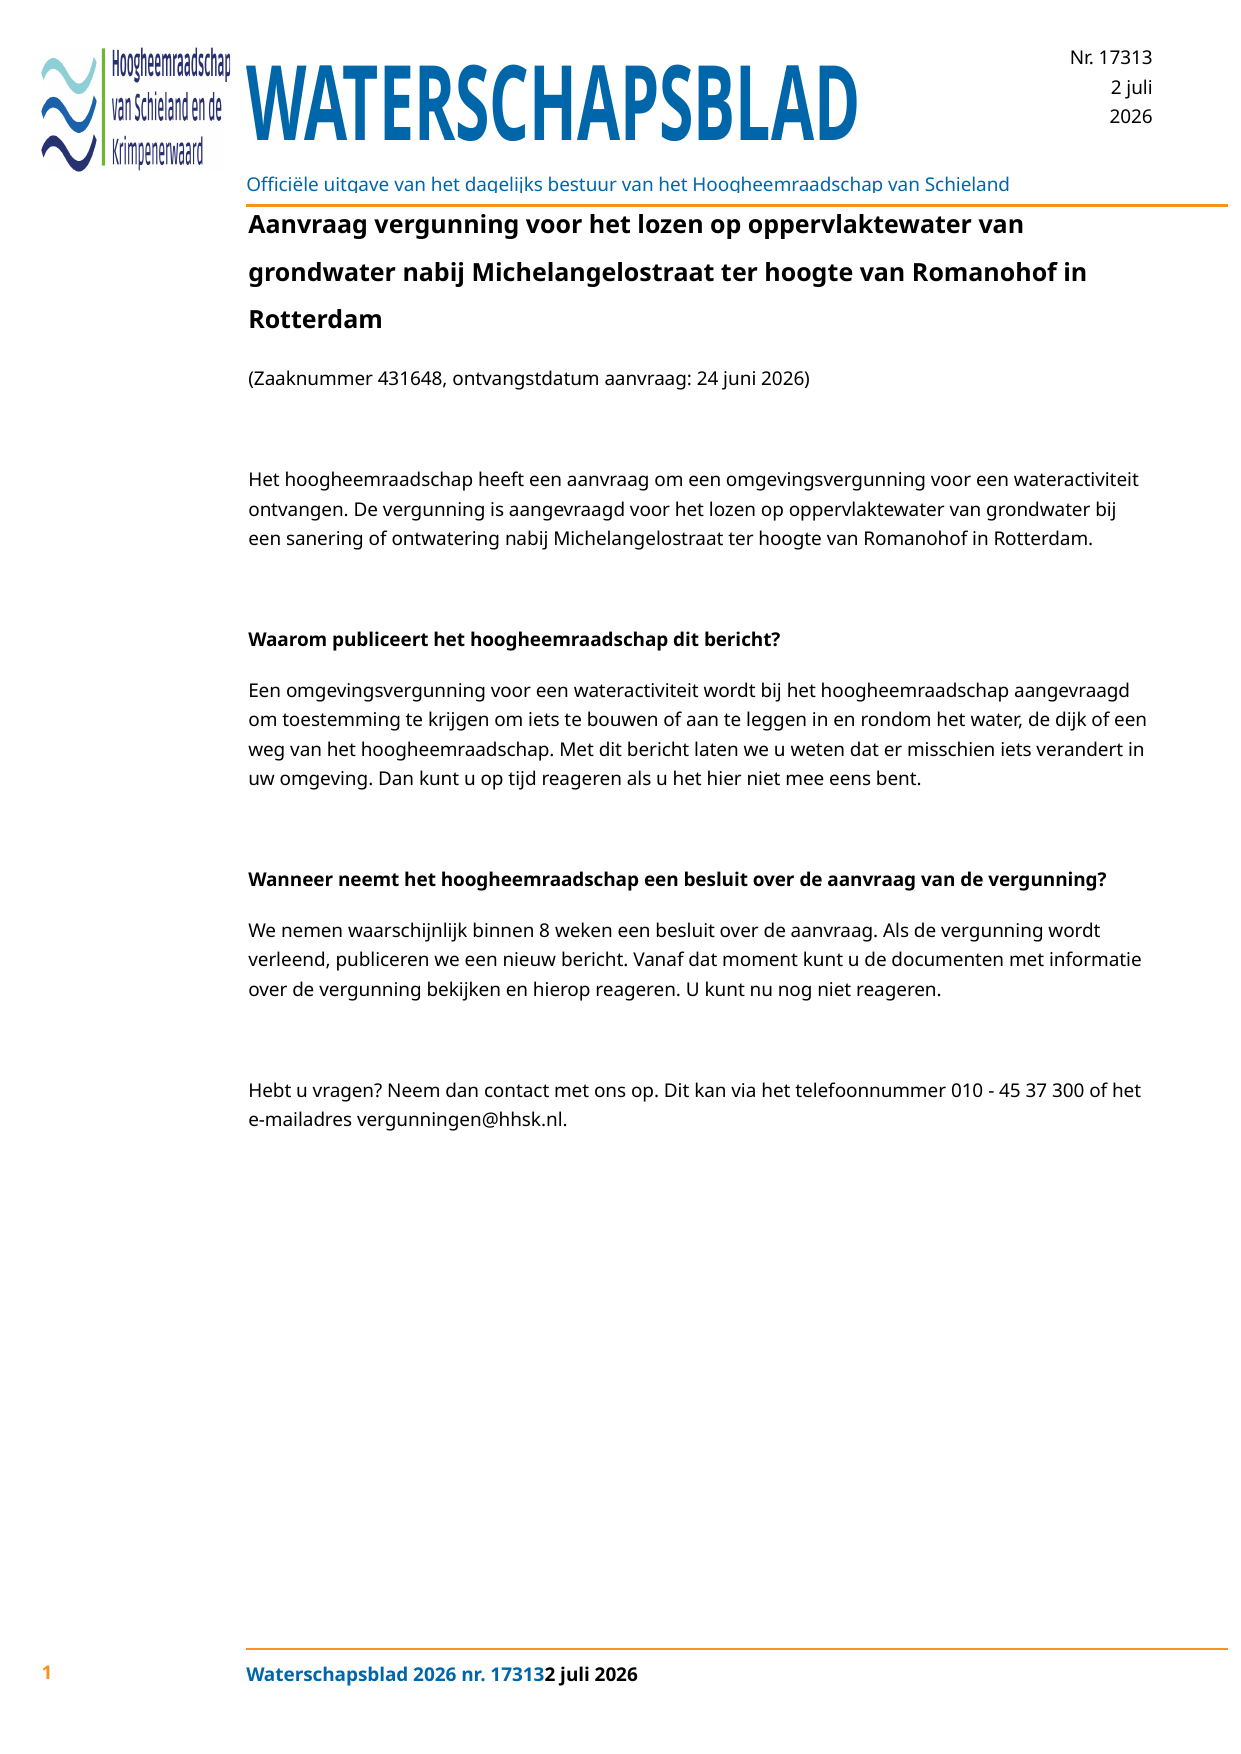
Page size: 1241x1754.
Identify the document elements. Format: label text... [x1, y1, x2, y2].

text Aanvraag vergunning voor het lozen op oppervlaktewater van grondwater nabij Michelangelostraat ter hoogte van Romanohof in Rotterdam [248, 207, 1152, 336]
text Waarom publiceert het hoogheemraadschap dit bericht? [248, 626, 1152, 652]
text (Zaaknummer 431648, ontvangstdatum aanvraag: 24 juni 2026) [248, 366, 1152, 391]
text Wanneer neemt het hoogheemraadschap een besluit over de aanvraag van de vergunning? [248, 866, 1152, 892]
picture [41, 47, 231, 172]
text We nemen waarschijnlijk binnen 8 weken een besluit over de aanvraag. Als de vergunning wordt verleend, publiceren we een nieuw bericht. Vanaf dat moment kunt u de documenten met informatie over de vergunning bekijken en hierop reageren. U kunt nu nog niet reageren. [248, 917, 1152, 1002]
text Een omgevingsvergunning voor een wateractiviteit wordt bij het hoogheemraadschap aangevraagd om toestemming te krijgen om iets te bouwen of aan te leggen in en rondom het water, de dijk of een weg van het hoogheemraadschap. Met dit bericht laten we u weten dat er misschien iets verandert in uw omgeving. Dan kunt u op tijd reageren als u het hier niet mee eens bent. [248, 677, 1152, 791]
text Hebt u vragen? Neem dan contact met ons op. Dit kan via het telefoonnummer 010 - 45 37 300 of het e-mailadres vergunningen@hhsk.nl. [248, 1077, 1152, 1132]
text Het hoogheemraadschap heeft een aanvraag om een omgevingsvergunning voor een wateractiviteit ontvangen. De vergunning is aangevraagd voor het lozen op oppervlaktewater van grondwater bij een sanering of ontwatering nabij Michelangelostraat ter hoogte van Romanohof in Rotterdam. [248, 466, 1152, 551]
